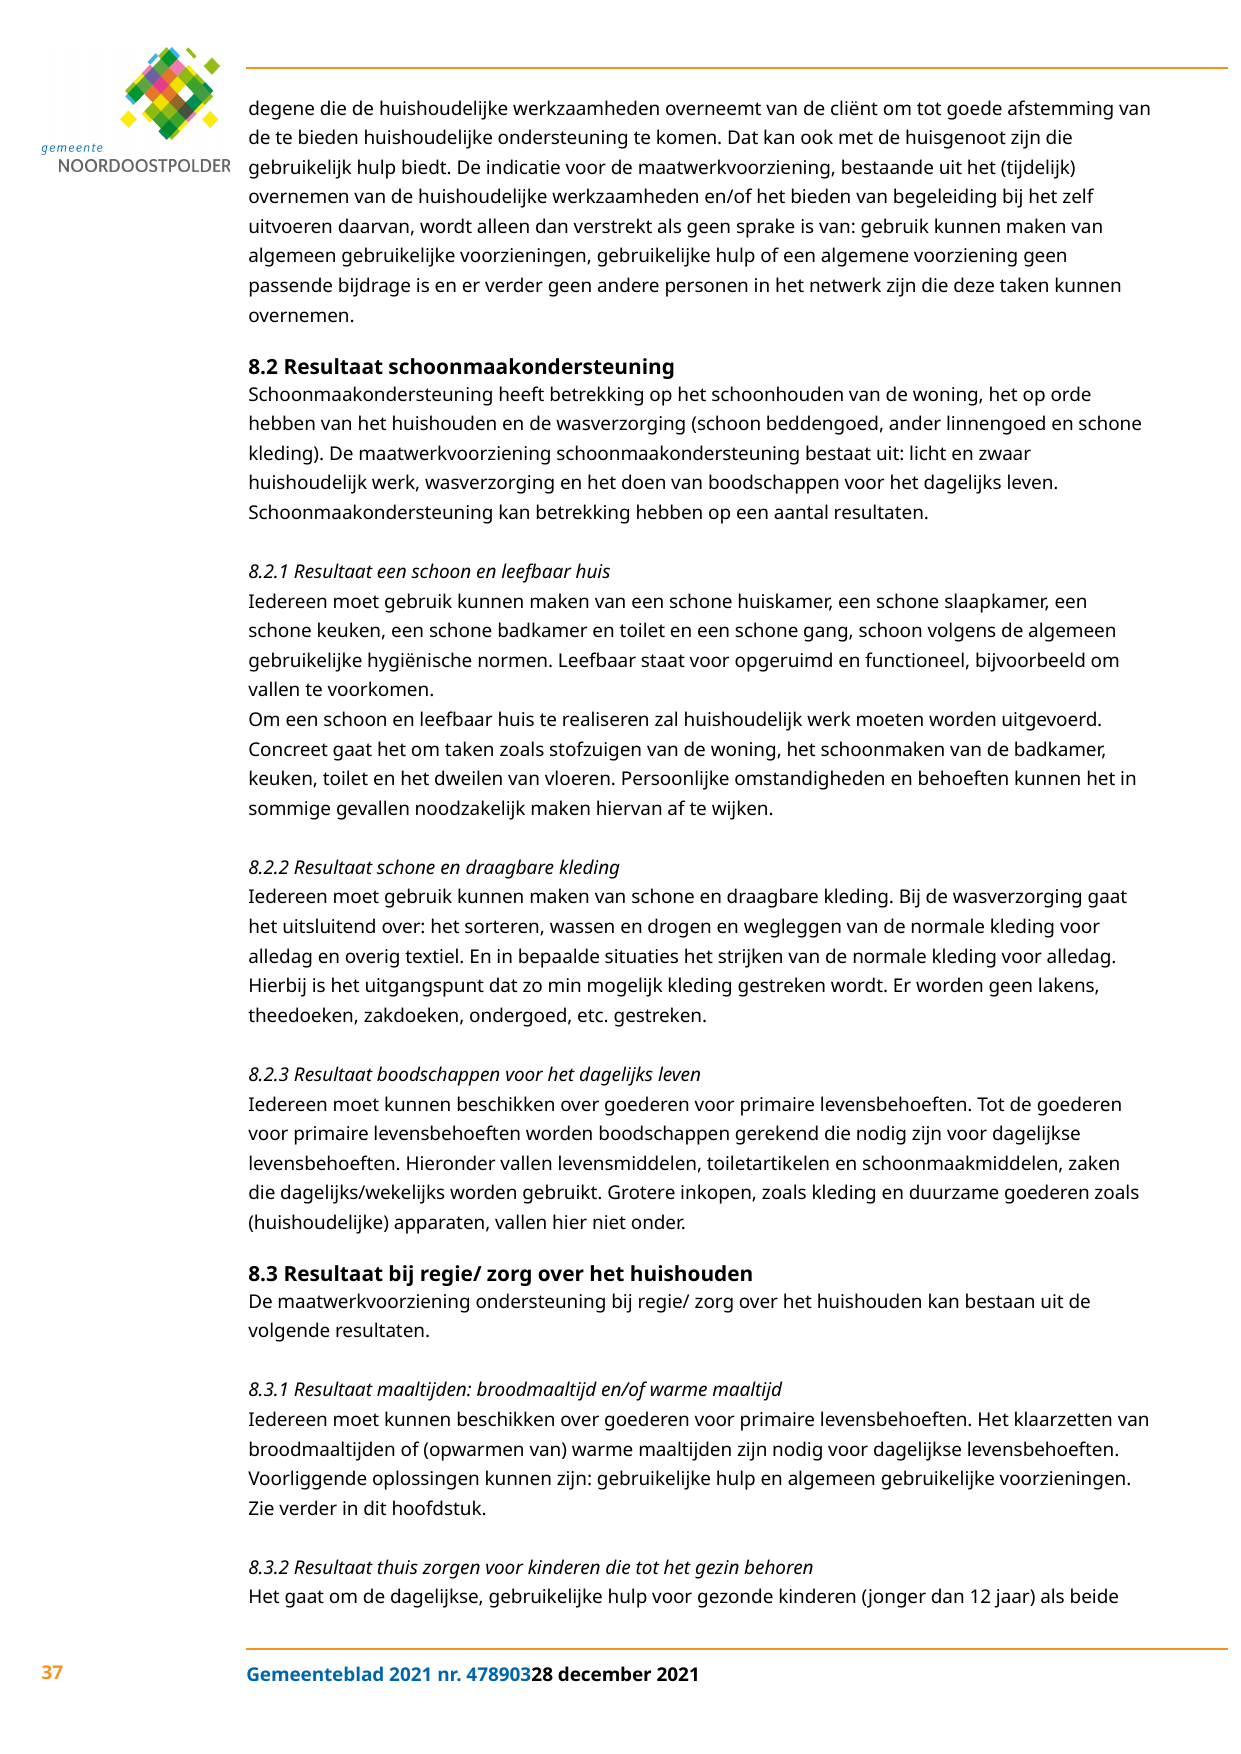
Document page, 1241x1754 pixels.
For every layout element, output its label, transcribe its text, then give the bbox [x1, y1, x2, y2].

picture [41, 47, 231, 172]
text Schoonmaakondersteuning heeft betrekking op het schoonhouden van de woning, het op orde hebben van het huishouden en de wasverzorging (schoon beddengoed, ander linnengoed en schone kleding). De maatwerkvoorziening schoonmaakondersteuning bestaat uit: licht en zwaar huishoudelijk werk, wasverzorging en het doen van boodschappen voor het dagelijks leven. Schoonmaakondersteuning kan betrekking hebben op een aantal resultaten. [248, 381, 1152, 525]
text Het gaat om de dagelijkse, gebruikelijke hulp voor gezonde kinderen (jonger dan 12 jaar) als beide [248, 1584, 1152, 1609]
text Iedereen moet kunnen beschikken over goederen voor primaire levensbehoeften. Het klaarzetten van broodmaaltijden of (opwarmen van) warme maaltijden zijn nodig voor dagelijkse levensbehoeften. Voorliggende oplossingen kunnen zijn: gebruikelijke hulp en algemeen gebruikelijke voorzieningen. Zie verder in dit hoofdstuk. [248, 1406, 1152, 1521]
text 8.2.1 Resultaat een schoon en leefbaar huis [248, 558, 1152, 584]
text 8.2.3 Resultaat boodschappen voor het dagelijks leven [248, 1061, 1152, 1087]
text Iedereen moet kunnen beschikken over goederen voor primaire levensbehoeften. Tot de goederen voor primaire levensbehoeften worden boodschappen gerekend die nodig zijn voor dagelijkse levensbehoeften. Hieronder vallen levensmiddelen, toiletartikelen en schoonmaakmiddelen, zaken die dagelijks/wekelijks worden gebruikt. Grotere inkopen, zoals kleding en duurzame goederen zoals (huishoudelijke) apparaten, vallen hier niet onder. [248, 1091, 1152, 1235]
text degene die de huishoudelijke werkzaamheden overneemt van de cliënt om tot goede afstemming van de te bieden huishoudelijke ondersteuning te komen. Dat kan ook met de huisgenoot zijn die gebruikelijk hulp biedt. De indicatie voor de maatwerkvoorziening, bestaande uit het (tijdelijk) overnemen van de huishoudelijke werkzaamheden en/of het bieden van begeleiding bij het zelf uitvoeren daarvan, wordt alleen dan verstrekt als geen sprake is van: gebruik kunnen maken van algemeen gebruikelijke voorzieningen, gebruikelijke hulp of een algemene voorziening geen passende bijdrage is en er verder geen andere personen in het netwerk zijn die deze taken kunnen overnemen. [248, 95, 1152, 328]
text Iedereen moet gebruik kunnen maken van schone en draagbare kleding. Bij de wasverzorging gaat het uitsluitend over: het sorteren, wassen en drogen en wegleggen van de normale kleding voor alledag en overig textiel. En in bepaalde situaties het strijken van de normale kleding voor alledag. Hierbij is het uitgangspunt dat zo min mogelijk kleding gestreken wordt. Er worden geen lakens, theedoeken, zakdoeken, ondergoed, etc. gestreken. [248, 884, 1152, 1028]
text 8.3 Resultaat bij regie/ zorg over het huishouden [248, 1259, 1152, 1288]
text 8.2.2 Resultaat schone en draagbare kleding [248, 854, 1152, 880]
text De maatwerkvoorziening ondersteuning bij regie/ zorg over het huishouden kan bestaan uit de volgende resultaten. [248, 1288, 1152, 1343]
text 8.2 Resultaat schoonmaakondersteuning [248, 352, 1152, 381]
text 8.3.1 Resultaat maaltijden: broodmaaltijd en/of warme maaltijd [248, 1377, 1152, 1402]
text Iedereen moet gebruik kunnen maken van een schone huiskamer, een schone slaapkamer, een schone keuken, een schone badkamer en toilet en een schone gang, schoon volgens de algemeen gebruikelijke hygiënische normen. Leefbaar staat voor opgeruimd en functioneel, bijvoorbeeld om vallen te voorkomen. [248, 588, 1152, 702]
text 8.3.2 Resultaat thuis zorgen voor kinderen die tot het gezin behoren [248, 1554, 1152, 1580]
text Om een schoon en leefbaar huis te realiseren zal huishoudelijk werk moeten worden uitgevoerd. Concreet gaat het om taken zoals stofzuigen van de woning, het schoonmaken van de badkamer, keuken, toilet en het dweilen van vloeren. Persoonlijke omstandigheden en behoeften kunnen het in sommige gevallen noodzakelijk maken hiervan af te wijken. [248, 706, 1152, 821]
